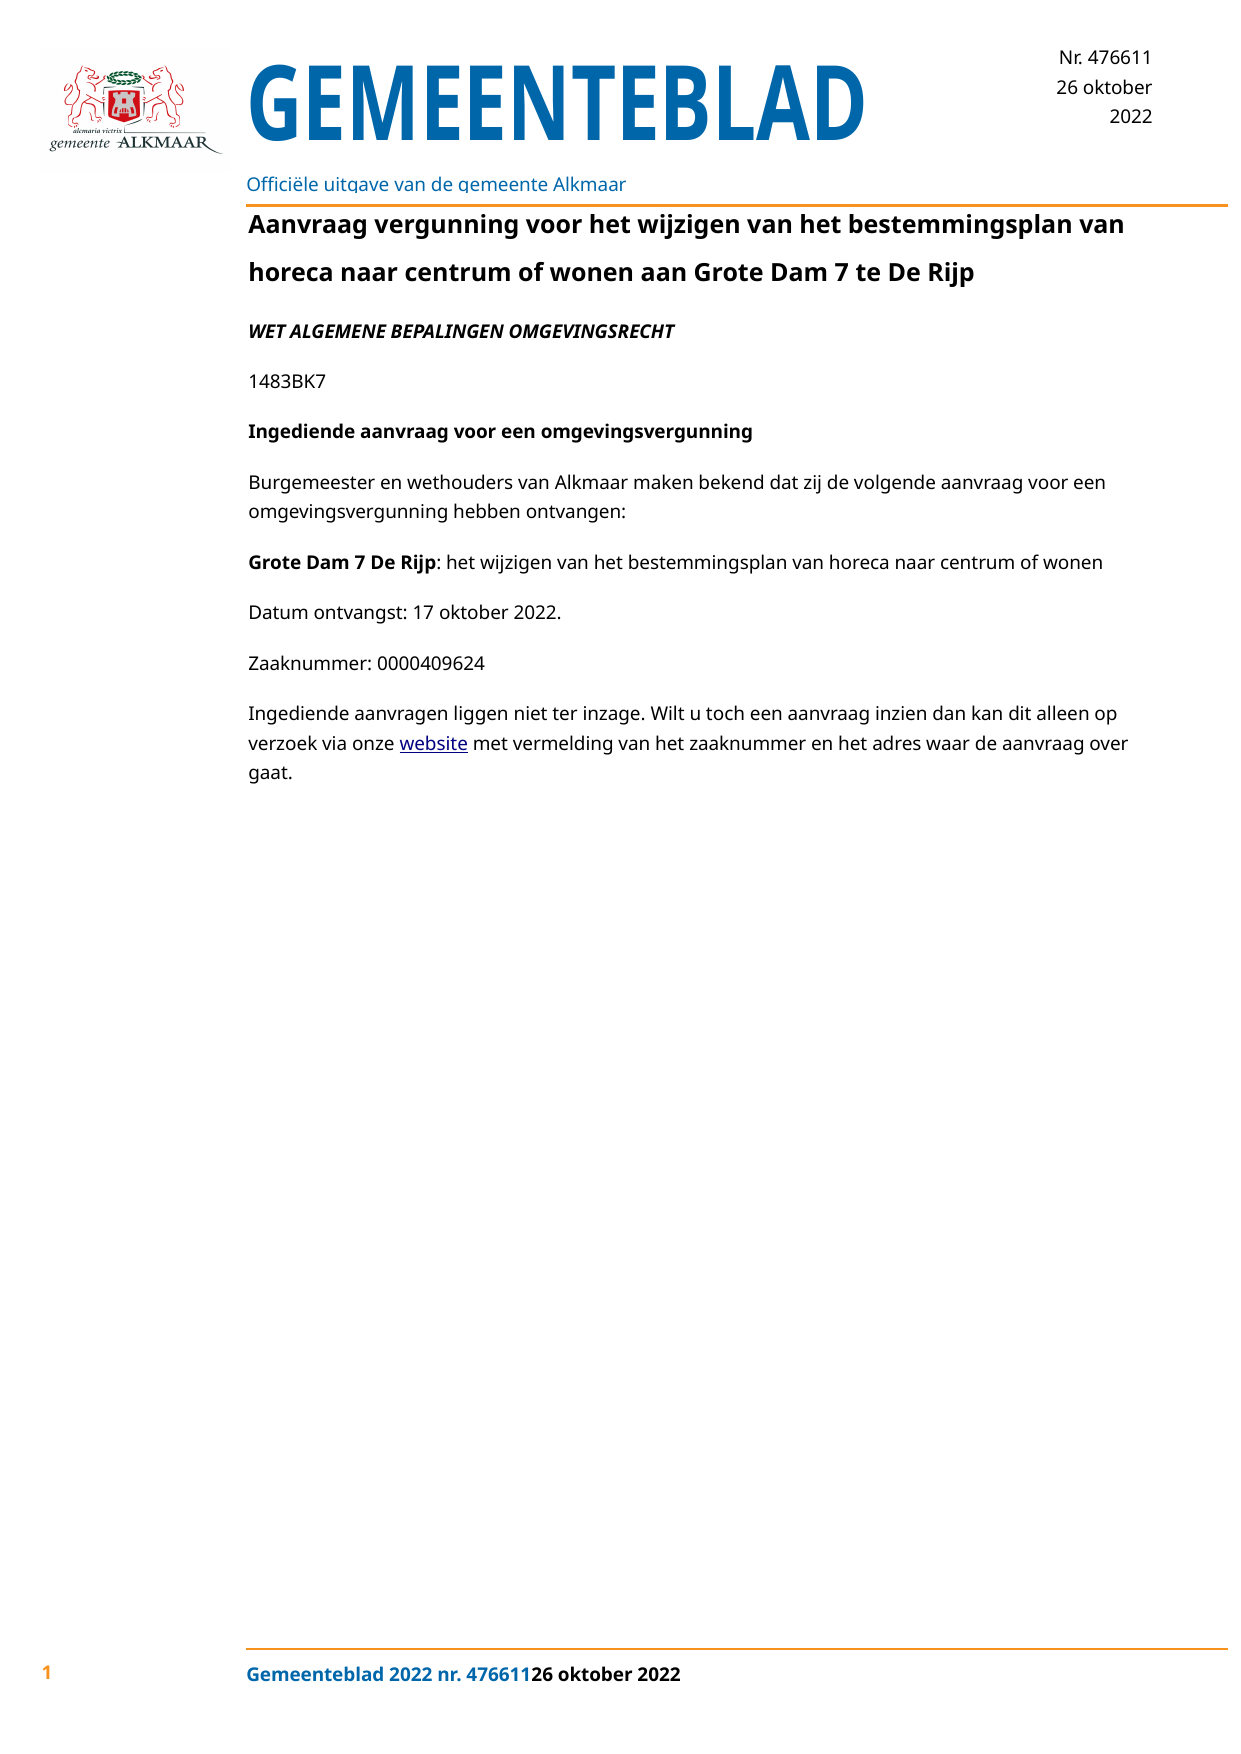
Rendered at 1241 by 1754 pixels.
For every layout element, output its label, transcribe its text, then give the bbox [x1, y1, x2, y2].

text WET ALGEMENE BEPALINGEN OMGEVINGSRECHT [248, 318, 1152, 344]
text Ingediende aanvraag voor een omgevingsvergunning [248, 419, 1152, 444]
picture [41, 47, 231, 172]
text Ingediende aanvragen liggen niet ter inzage. Wilt u toch een aanvraag inzien dan kan dit alleen op verzoek via onze website met vermelding van het zaaknummer en het adres waar de aanvraag over gaat. [248, 700, 1152, 785]
text Burgemeester en wethouders van Alkmaar maken bekend dat zij de volgende aanvraag voor een omgevingsvergunning hebben ontvangen: [248, 469, 1152, 524]
text 1483BK7 [248, 368, 1152, 394]
text Datum ontvangst: 17 oktober 2022. [248, 599, 1152, 625]
text Grote Dam 7 De Rijp: het wijzigen van het bestemmingsplan van horeca naar centrum of wonen [248, 549, 1152, 575]
text Aanvraag vergunning voor het wijzigen van het bestemmingsplan van horeca naar centrum of wonen aan Grote Dam 7 te De Rijp [248, 207, 1152, 288]
text Zaaknummer: 0000409624 [248, 650, 1152, 676]
